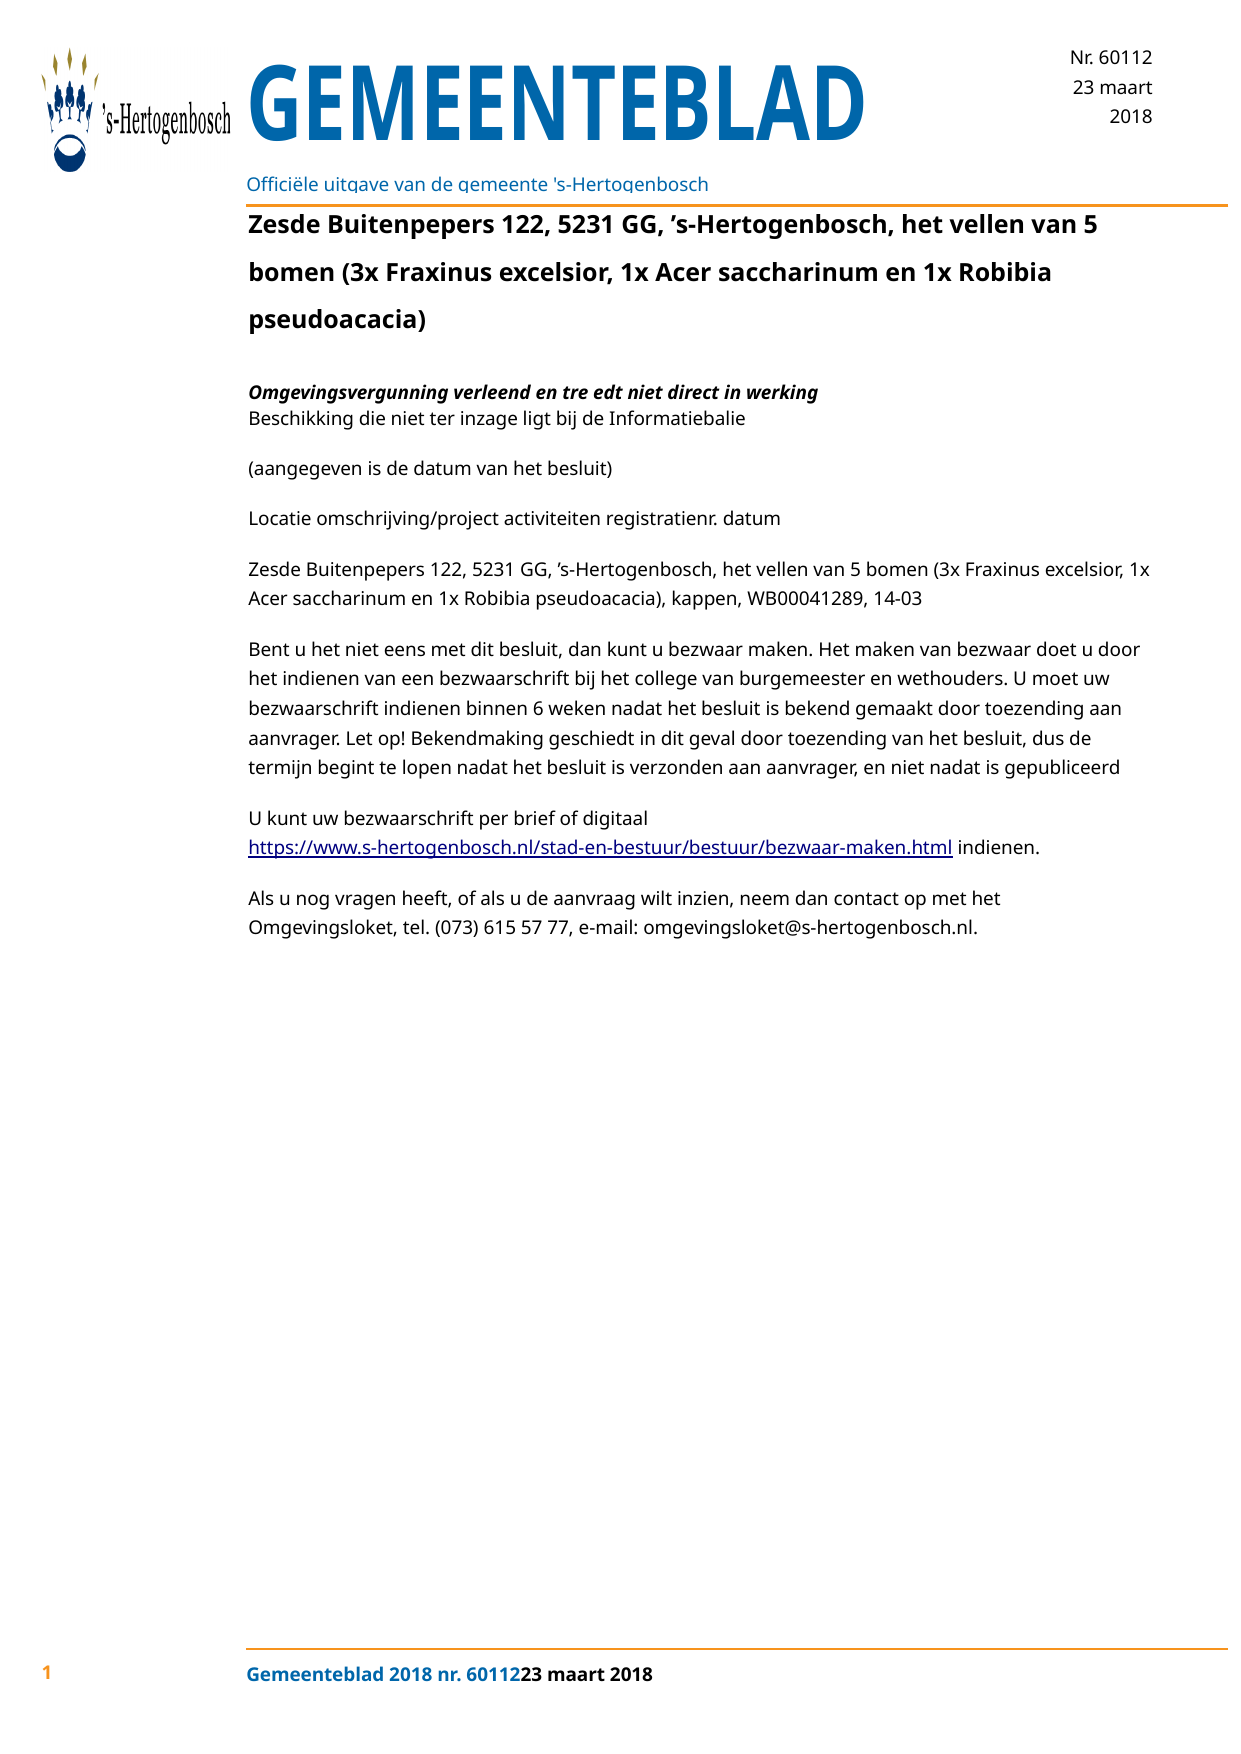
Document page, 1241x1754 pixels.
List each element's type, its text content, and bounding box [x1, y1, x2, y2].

text Zesde Buitenpepers 122, 5231 GG, ’s-Hertogenbosch, het vellen van 5 bomen (3x Fraxinus excelsior, 1x Acer saccharinum en 1x Robibia pseudoacacia) [248, 207, 1152, 336]
text (aangegeven is de datum van het besluit) [248, 455, 1152, 481]
text Zesde Buitenpepers 122, 5231 GG, ’s-Hertogenbosch, het vellen van 5 bomen (3x Fraxinus excelsior, 1x Acer saccharinum en 1x Robibia pseudoacacia), kappen, WB00041289, 14-03 [248, 556, 1152, 611]
text Beschikking die niet ter inzage ligt bij de Informatiebalie [248, 405, 1152, 431]
text Locatie omschrijving/project activiteiten registratienr. datum [248, 506, 1152, 531]
text Omgevingsvergunning verleend en tre edt niet direct in werking [248, 379, 1152, 405]
text U kunt uw bezwaarschrift per brief of digitaal https://www.s-hertogenbosch.nl/stad-en-bestuur/bestuur/bezwaar-maken.html indienen. [248, 805, 1152, 860]
text Als u nog vragen heeft, of als u de aanvraag wilt inzien, neem dan contact op met het Omgevingsloket, tel. (073) 615 57 77, e-mail: omgevingsloket@s-hertogenbosch.nl. [248, 885, 1152, 940]
text Bent u het niet eens met dit besluit, dan kunt u bezwaar maken. Het maken van bezwaar doet u door het indienen van een bezwaarschrift bij het college van burgemeester en wethouders. U moet uw bezwaarschrift indienen binnen 6 weken nadat het besluit is bekend gemaakt door toezending aan aanvrager. Let op! Bekendmaking geschiedt in dit geval door toezending van het besluit, dus de termijn begint te lopen nadat het besluit is verzonden aan aanvrager, en niet nadat is gepubliceerd [248, 636, 1152, 780]
picture [41, 47, 231, 172]
